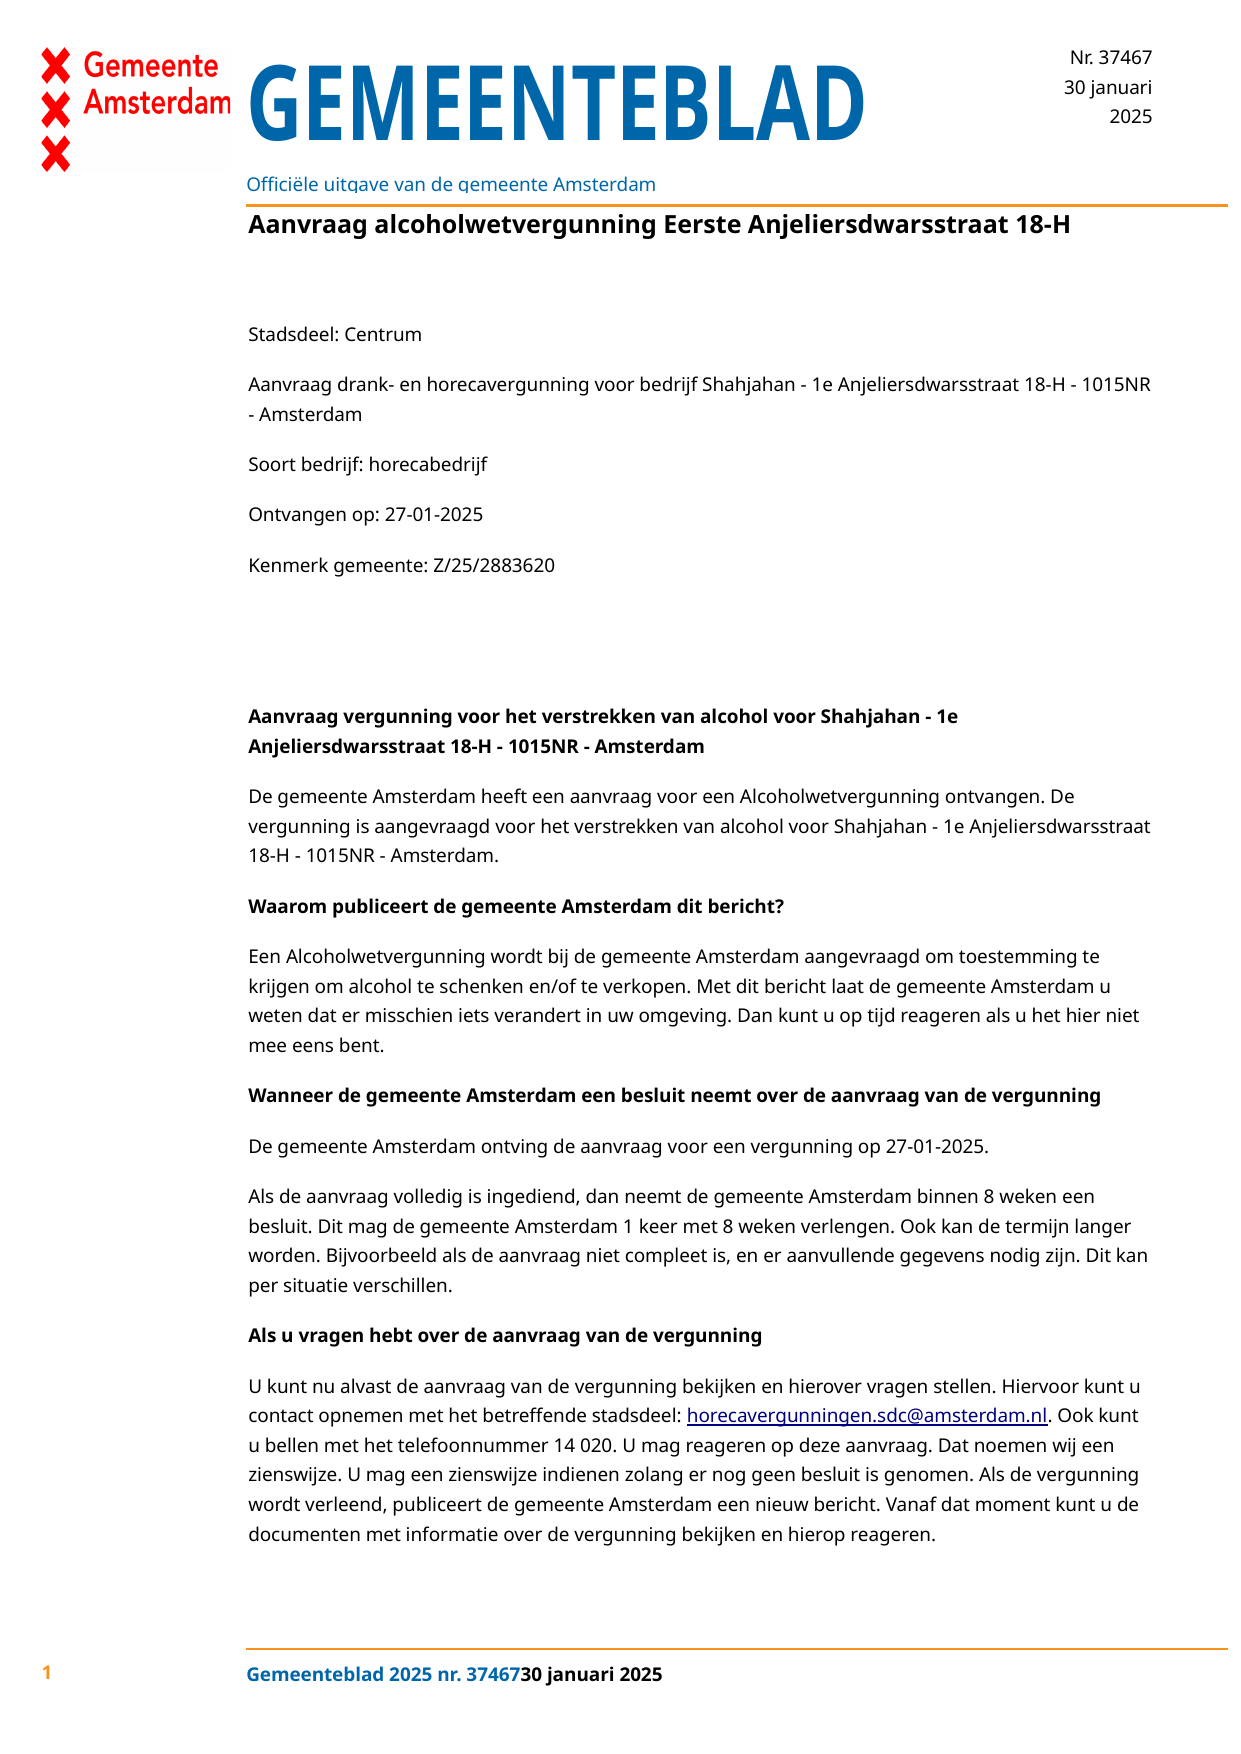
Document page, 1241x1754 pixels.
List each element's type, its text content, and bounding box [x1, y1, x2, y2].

text Soort bedrijf: horecabedrijf [248, 451, 1152, 477]
text Een Alcoholwetvergunning wordt bij de gemeente Amsterdam aangevraagd om toestemming te krijgen om alcohol te schenken en/of te verkopen. Met dit bericht laat de gemeente Amsterdam u weten dat er misschien iets verandert in uw omgeving. Dan kunt u op tijd reageren als u het hier niet mee eens bent. [248, 943, 1152, 1058]
text Kenmerk gemeente: Z/25/2883620 [248, 552, 1152, 578]
text Ontvangen op: 27-01-2025 [248, 502, 1152, 527]
text De gemeente Amsterdam ontving de aanvraag voor een vergunning op 27-01-2025. [248, 1133, 1152, 1158]
text Stadsdeel: Centrum [248, 321, 1152, 346]
text Als u vragen hebt over de aanvraag van de vergunning [248, 1322, 1152, 1348]
text Aanvraag vergunning voor het verstrekken van alcohol voor Shahjahan - 1e Anjeliersdwarsstraat 18-H - 1015NR - Amsterdam [248, 703, 1152, 758]
text Aanvraag alcoholwetvergunning Eerste Anjeliersdwarsstraat 18-H [248, 207, 1152, 241]
text De gemeente Amsterdam heeft een aanvraag voor een Alcoholwetvergunning ontvangen. De vergunning is aangevraagd voor het verstrekken van alcohol voor Shahjahan - 1e Anjeliersdwarsstraat 18-H - 1015NR - Amsterdam. [248, 783, 1152, 868]
text Aanvraag drank- en horecavergunning voor bedrijf Shahjahan - 1e Anjeliersdwarsstraat 18-H - 1015NR - Amsterdam [248, 371, 1152, 426]
text Wanneer de gemeente Amsterdam een besluit neemt over de aanvraag van de vergunning [248, 1082, 1152, 1108]
text Als de aanvraag volledig is ingediend, dan neemt de gemeente Amsterdam binnen 8 weken een besluit. Dit mag de gemeente Amsterdam 1 keer met 8 weken verlengen. Ook kan de termijn langer worden. Bijvoorbeeld als de aanvraag niet compleet is, en er aanvullende gegevens nodig zijn. Dit kan per situatie verschillen. [248, 1183, 1152, 1298]
text Waarom publiceert de gemeente Amsterdam dit bericht? [248, 893, 1152, 918]
text U kunt nu alvast de aanvraag van de vergunning bekijken en hierover vragen stellen. Hiervoor kunt u contact opnemen met het betreffende stadsdeel: horecavergunningen.sdc@amsterdam.nl. Ook kunt u bellen met het telefoonnummer 14 020. U mag reageren op deze aanvraag. Dat noemen wij een zienswijze. U mag een zienswijze indienen zolang er nog geen besluit is genomen. Als de vergunning wordt verleend, publiceert de gemeente Amsterdam een nieuw bericht. Vanaf dat moment kunt u de documenten met informatie over de vergunning bekijken en hierop reageren. [248, 1373, 1152, 1546]
picture [41, 47, 231, 172]
